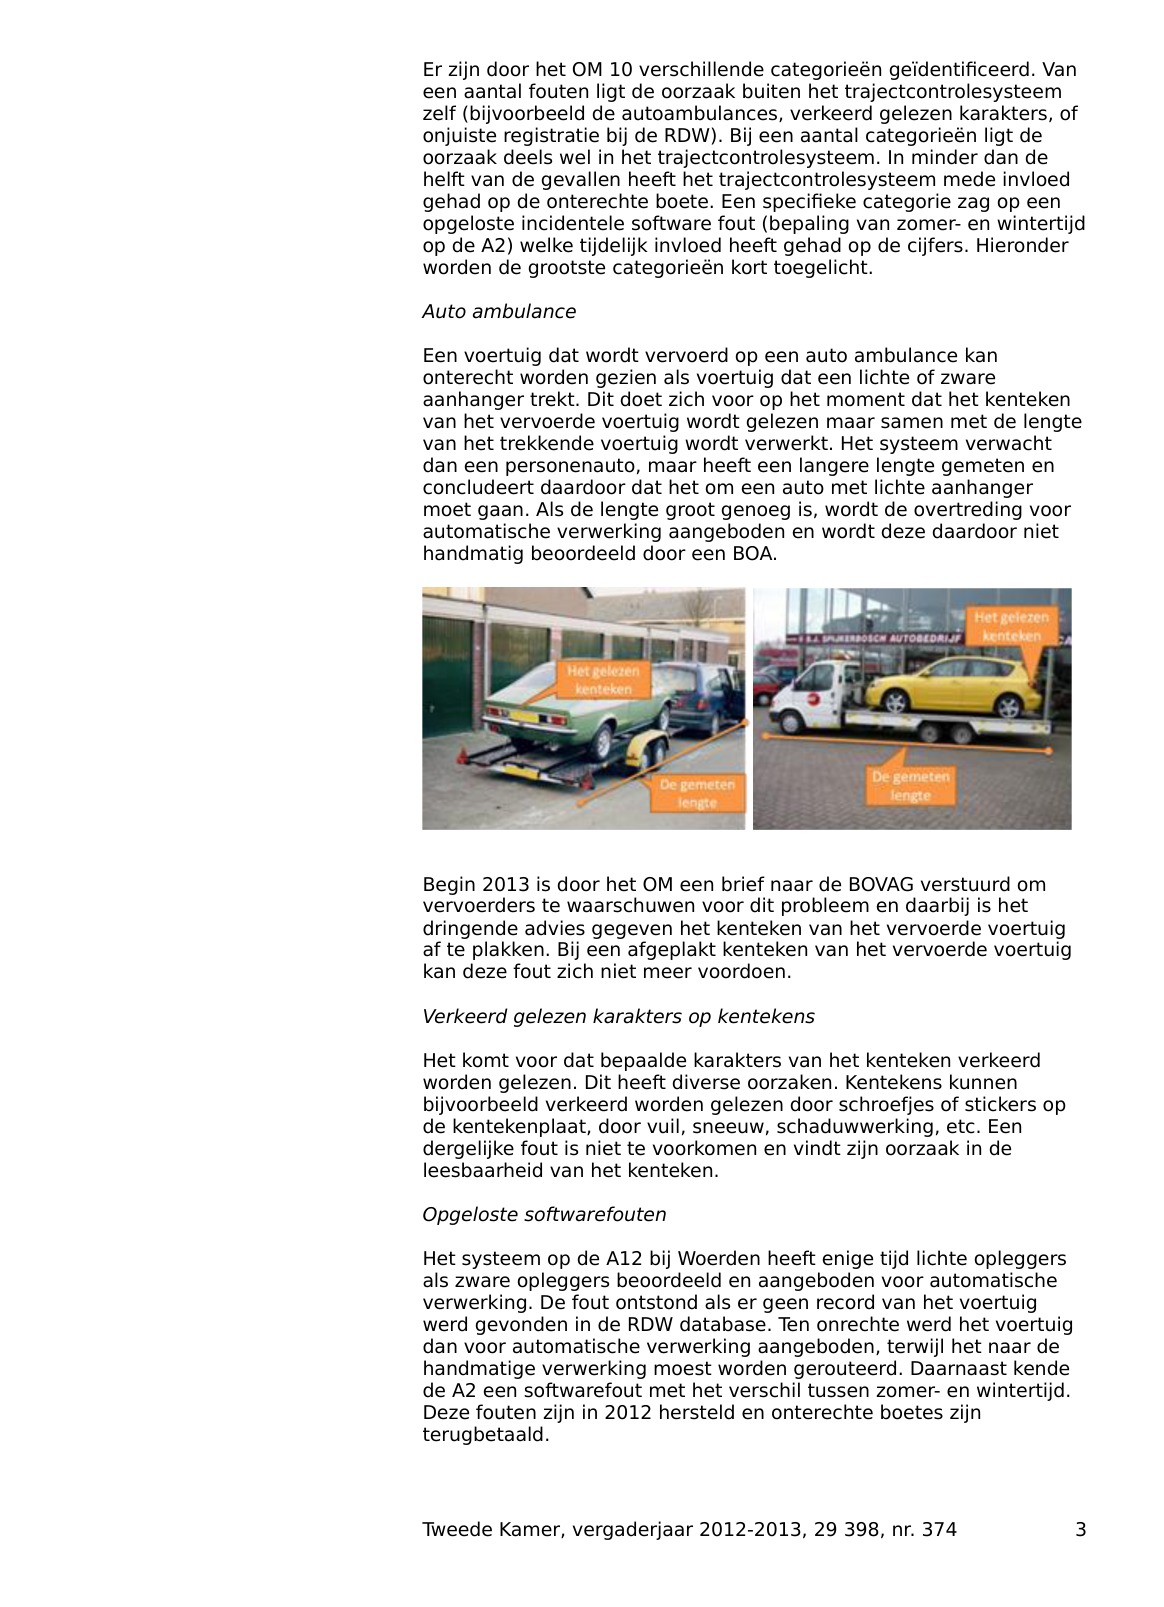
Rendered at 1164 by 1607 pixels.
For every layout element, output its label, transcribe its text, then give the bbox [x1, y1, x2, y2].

subtitle Verkeerd gelezen karakters op kentekens [422, 1006, 1087, 1027]
text Het komt voor dat bepaalde karakters van het kenteken verkeerd worden gelezen. Dit heeft diverse oorzaken. Kentekens kunnen bijvoorbeeld verkeerd worden gelezen door schroefjes of stickers op de kentekenplaat, door vuil, sneeuw, schaduwwerking, etc. Een dergelijke fout is niet te voorkomen en vindt zijn oorzaak in de leesbaarheid van het kenteken. [422, 1050, 1087, 1182]
text Een voertuig dat wordt vervoerd op een auto ambulance kan onterecht worden gezien als voertuig dat een lichte of zware aanhanger trekt. Dit doet zich voor op het moment dat het kenteken van het vervoerde voertuig wordt gelezen maar samen met de lengte van het trekkende voertuig wordt verwerkt. Het systeem verwacht dan een personenauto, maar heeft een langere lengte gemeten en concludeert daardoor dat het om een auto met lichte aanhanger moet gaan. Als de lengte groot genoeg is, wordt de overtreding voor automatische verwerking aangeboden en wordt deze daardoor niet handmatig beoordeeld door een BOA. [422, 345, 1087, 565]
text Er zijn door het OM 10 verschillende categorieën geïdentificeerd. Van een aantal fouten ligt de oorzaak buiten het trajectcontrolesysteem zelf (bijvoorbeeld de autoambulances, verkeerd gelezen karakters, of onjuiste registratie bij de RDW). Bij een aantal categorieën ligt de oorzaak deels wel in het trajectcontrolesysteem. In minder dan de helft van de gevallen heeft het trajectcontrolesysteem mede invloed gehad op de onterechte boete. Een specifieke categorie zag op een opgeloste incidentele software fout (bepaling van zomer- en wintertijd op de A2) welke tijdelijk invloed heeft gehad op de cijfers. Hieronder worden de grootste categorieën kort toegelicht. [422, 59, 1087, 279]
subtitle Auto ambulance [422, 301, 1087, 323]
picture [422, 587, 1072, 830]
subtitle Opgeloste softwarefouten [422, 1204, 1087, 1226]
text Het systeem op de A12 bij Woerden heeft enige tijd lichte opleggers als zware opleggers beoordeeld en aangeboden voor automatische verwerking. De fout ontstond als er geen record van het voertuig werd gevonden in de RDW database. Ten onrechte werd het voertuig dan voor automatische verwerking aangeboden, terwijl het naar de handmatige verwerking moest worden gerouteerd. Daarnaast kende de A2 een softwarefout met het verschil tussen zomer- en wintertijd. Deze fouten zijn in 2012 hersteld en onterechte boetes zijn terugbetaald. [422, 1248, 1087, 1446]
text Begin 2013 is door het OM een brief naar de BOVAG verstuurd om vervoerders te waarschuwen voor dit probleem en daarbij is het dringende advies gegeven het kenteken van het vervoerde voertuig af te plakken. Bij een afgeplakt kenteken van het vervoerde voertuig kan deze fout zich niet meer voordoen. [422, 873, 1087, 983]
